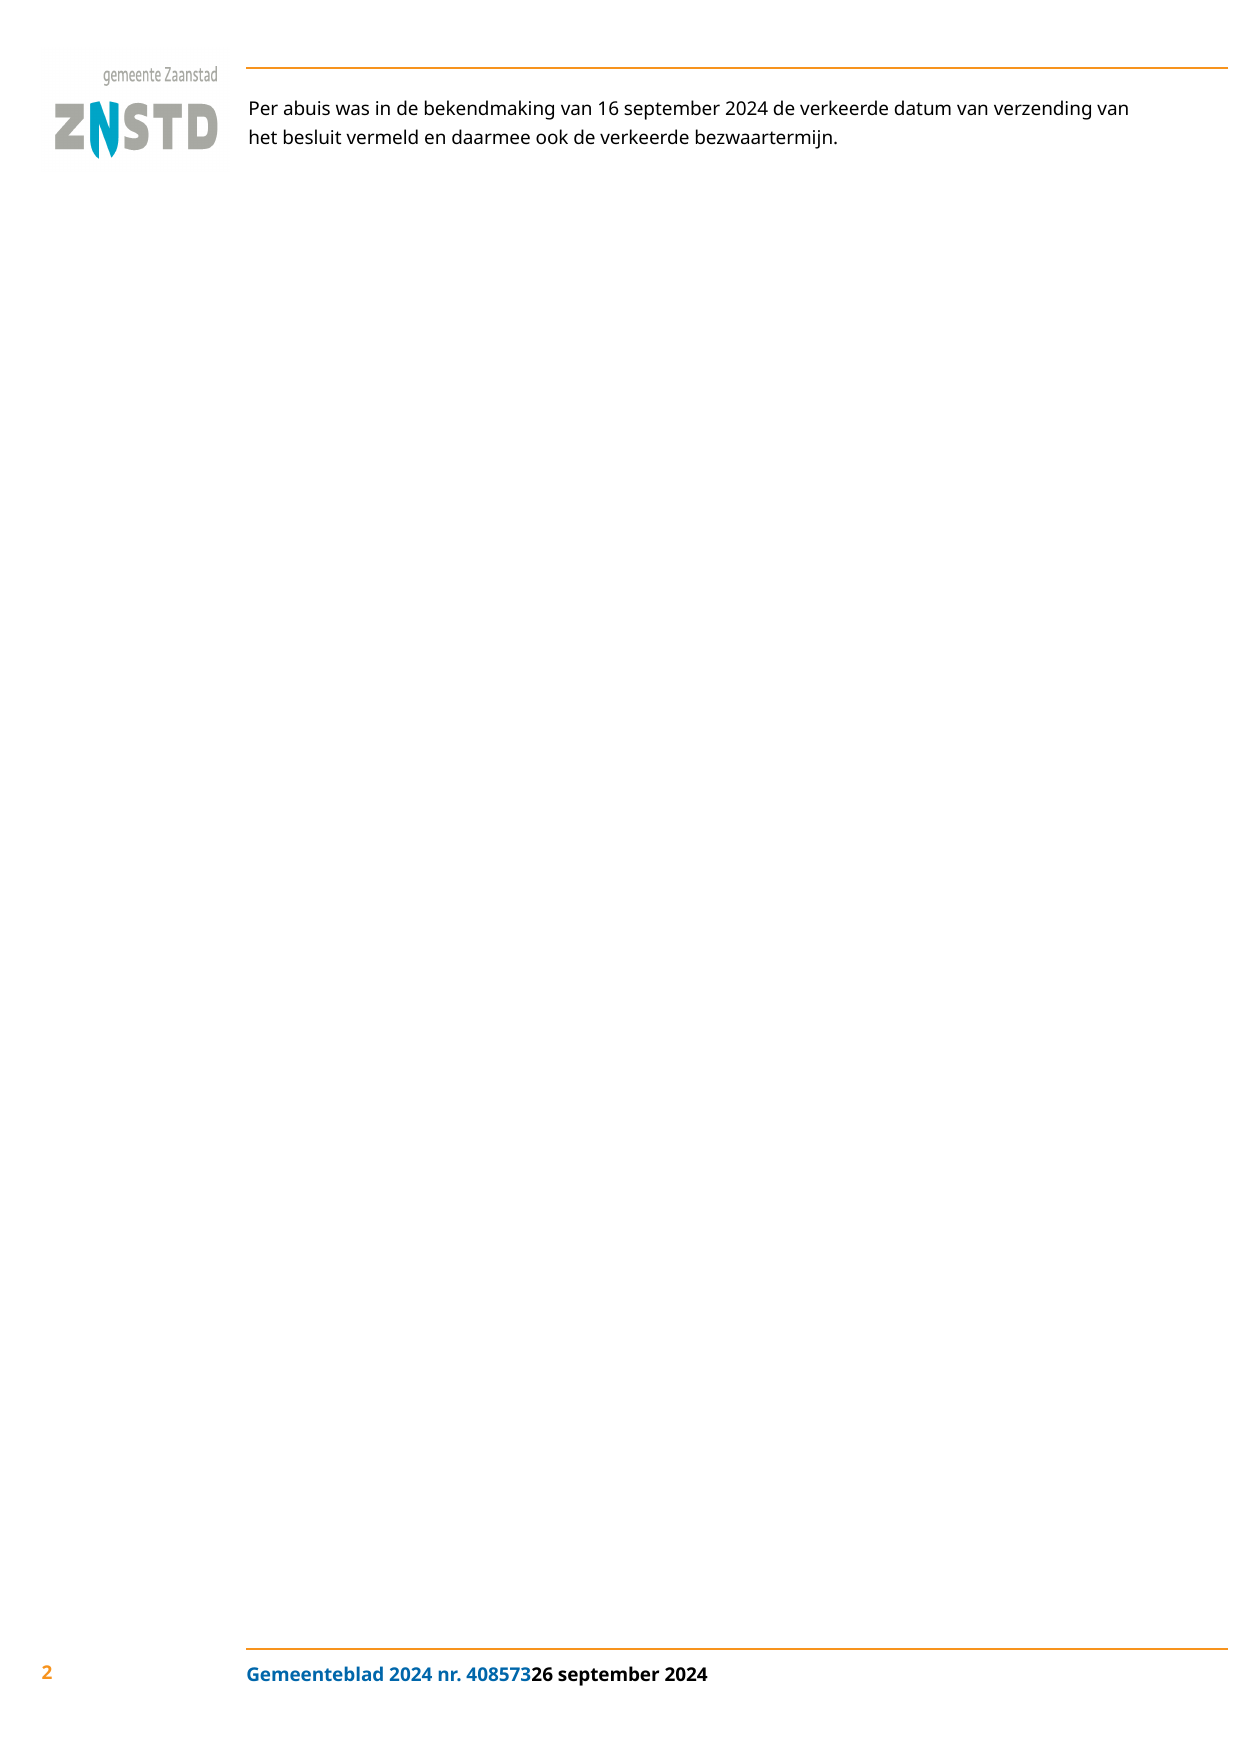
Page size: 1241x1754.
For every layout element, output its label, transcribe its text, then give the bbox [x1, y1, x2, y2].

text Per abuis was in de bekendmaking van 16 september 2024 de verkeerde datum van verzending van het besluit vermeld en daarmee ook de verkeerde bezwaartermijn. [248, 95, 1152, 150]
picture [41, 47, 231, 172]
